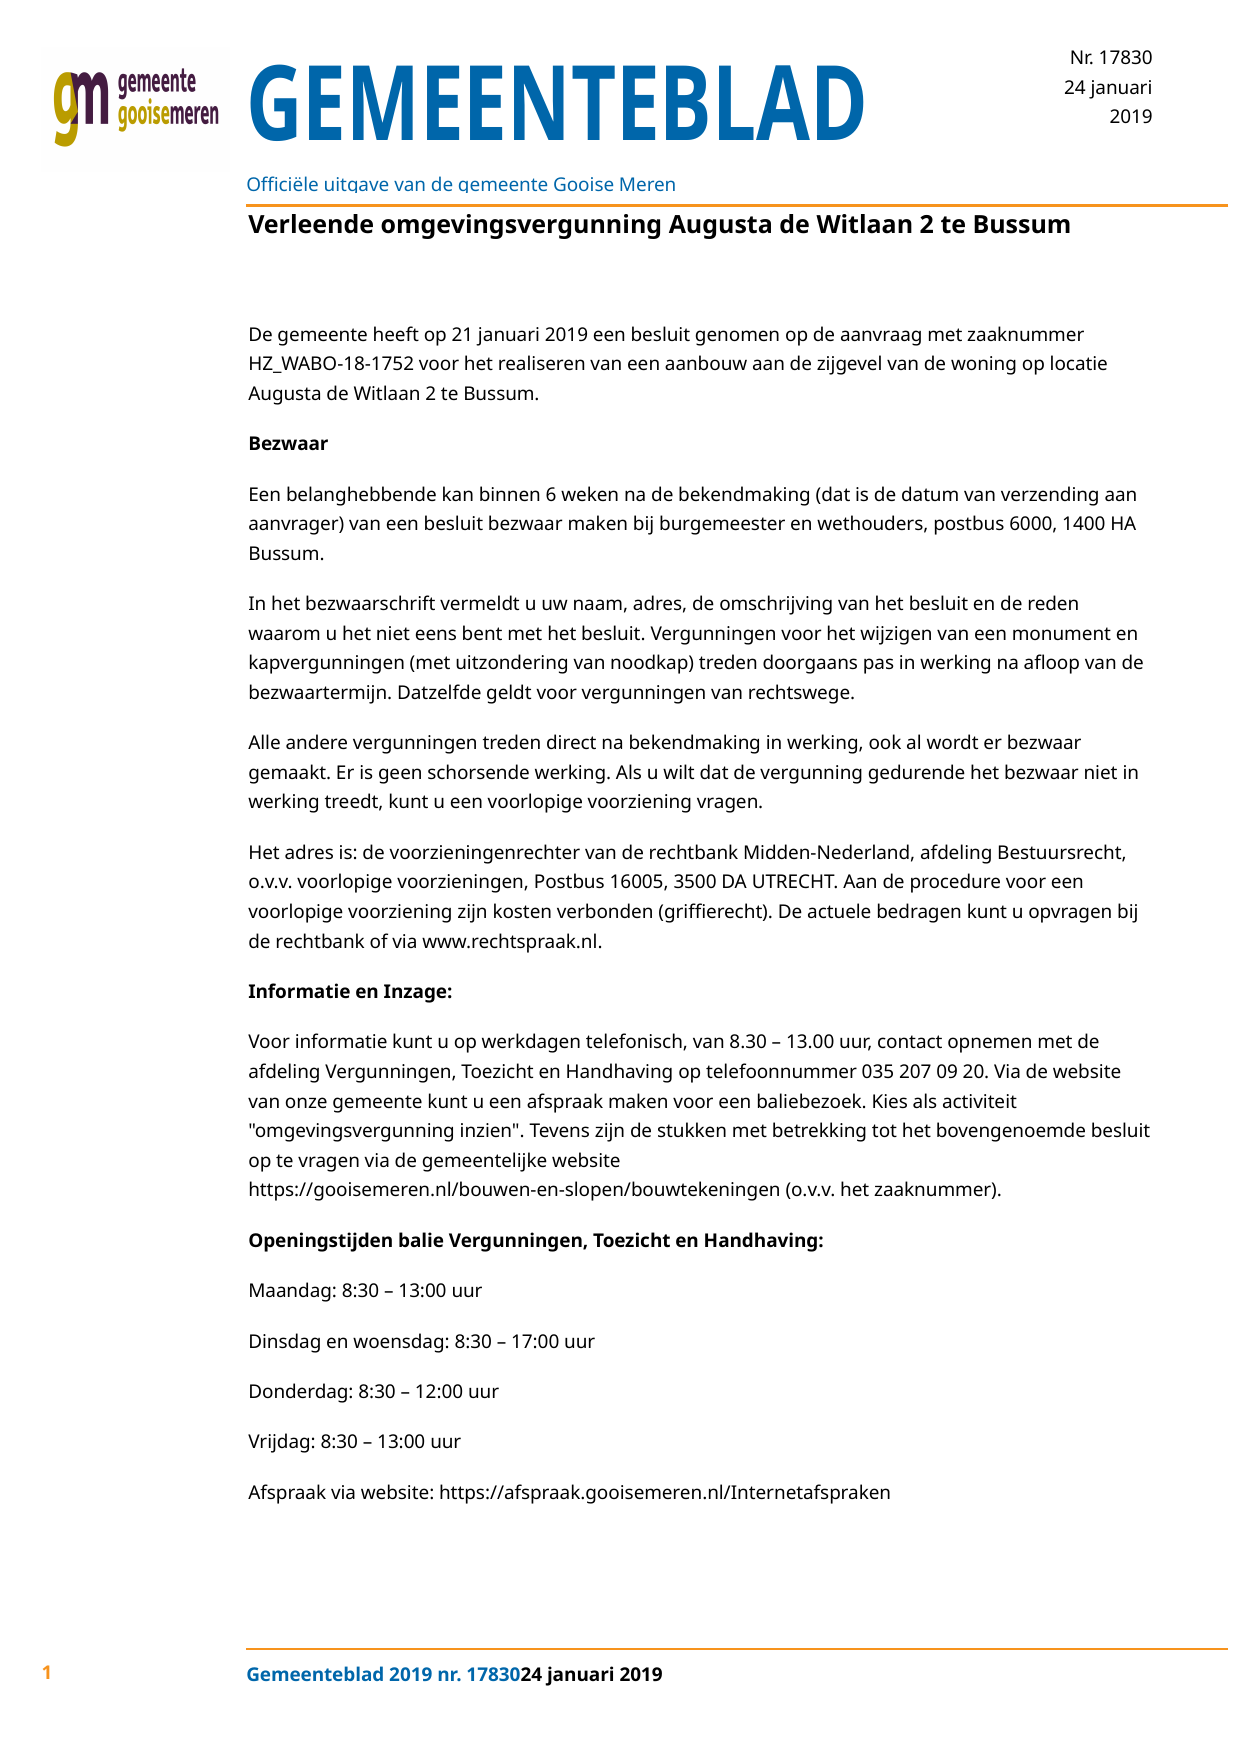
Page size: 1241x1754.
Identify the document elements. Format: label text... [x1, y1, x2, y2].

text Voor informatie kunt u op werkdagen telefonisch, van 8.30 – 13.00 uur, contact opnemen met de afdeling Vergunningen, Toezicht en Handhaving op telefoonnummer 035 207 09 20. Via de website van onze gemeente kunt u een afspraak maken voor een baliebezoek. Kies als activiteit "omgevingsvergunning inzien". Tevens zijn de stukken met betrekking tot het bovengenoemde besluit op te vragen via de gemeentelijke website https://gooisemeren.nl/bouwen-en-slopen/bouwtekeningen (o.v.v. het zaaknummer). [248, 1029, 1152, 1202]
text Informatie en Inzage: [248, 978, 1152, 1004]
text Openingstijden balie Vergunningen, Toezicht en Handhaving: [248, 1227, 1152, 1253]
text Donderdag: 8:30 – 12:00 uur [248, 1378, 1152, 1404]
text Dinsdag en woensdag: 8:30 – 17:00 uur [248, 1328, 1152, 1353]
text In het bezwaarschrift vermeldt u uw naam, adres, de omschrijving van het besluit en de reden waarom u het niet eens bent met het besluit. Vergunningen voor het wijzigen van een monument en kapvergunningen (met uitzondering van noodkap) treden doorgaans pas in werking na afloop van de bezwaartermijn. Datzelfde geldt voor vergunningen van rechtswege. [248, 590, 1152, 705]
text Bezwaar [248, 430, 1152, 456]
text Een belanghebbende kan binnen 6 weken na de bekendmaking (dat is de datum van verzending aan aanvrager) van een besluit bezwaar maken bij burgemeester en wethouders, postbus 6000, 1400 HA Bussum. [248, 481, 1152, 566]
picture [41, 47, 231, 172]
text De gemeente heeft op 21 januari 2019 een besluit genomen op de aanvraag met zaaknummer HZ_WABO-18-1752 voor het realiseren van een aanbouw aan de zijgevel van de woning op locatie Augusta de Witlaan 2 te Bussum. [248, 321, 1152, 406]
text Vrijdag: 8:30 – 13:00 uur [248, 1429, 1152, 1454]
text Alle andere vergunningen treden direct na bekendmaking in werking, ook al wordt er bezwaar gemaakt. Er is geen schorsende werking. Als u wilt dat de vergunning gedurende het bezwaar niet in werking treedt, kunt u een voorlopige voorziening vragen. [248, 729, 1152, 814]
text Afspraak via website: https://afspraak.gooisemeren.nl/Internetafspraken [248, 1479, 1152, 1505]
text Verleende omgevingsvergunning Augusta de Witlaan 2 te Bussum [248, 207, 1152, 241]
text Maandag: 8:30 – 13:00 uur [248, 1277, 1152, 1303]
text Het adres is: de voorzieningenrechter van de rechtbank Midden-Nederland, afdeling Bestuursrecht, o.v.v. voorlopige voorzieningen, Postbus 16005, 3500 DA UTRECHT. Aan de procedure voor een voorlopige voorziening zijn kosten verbonden (griffierecht). De actuele bedragen kunt u opvragen bij de rechtbank of via www.rechtspraak.nl. [248, 839, 1152, 953]
